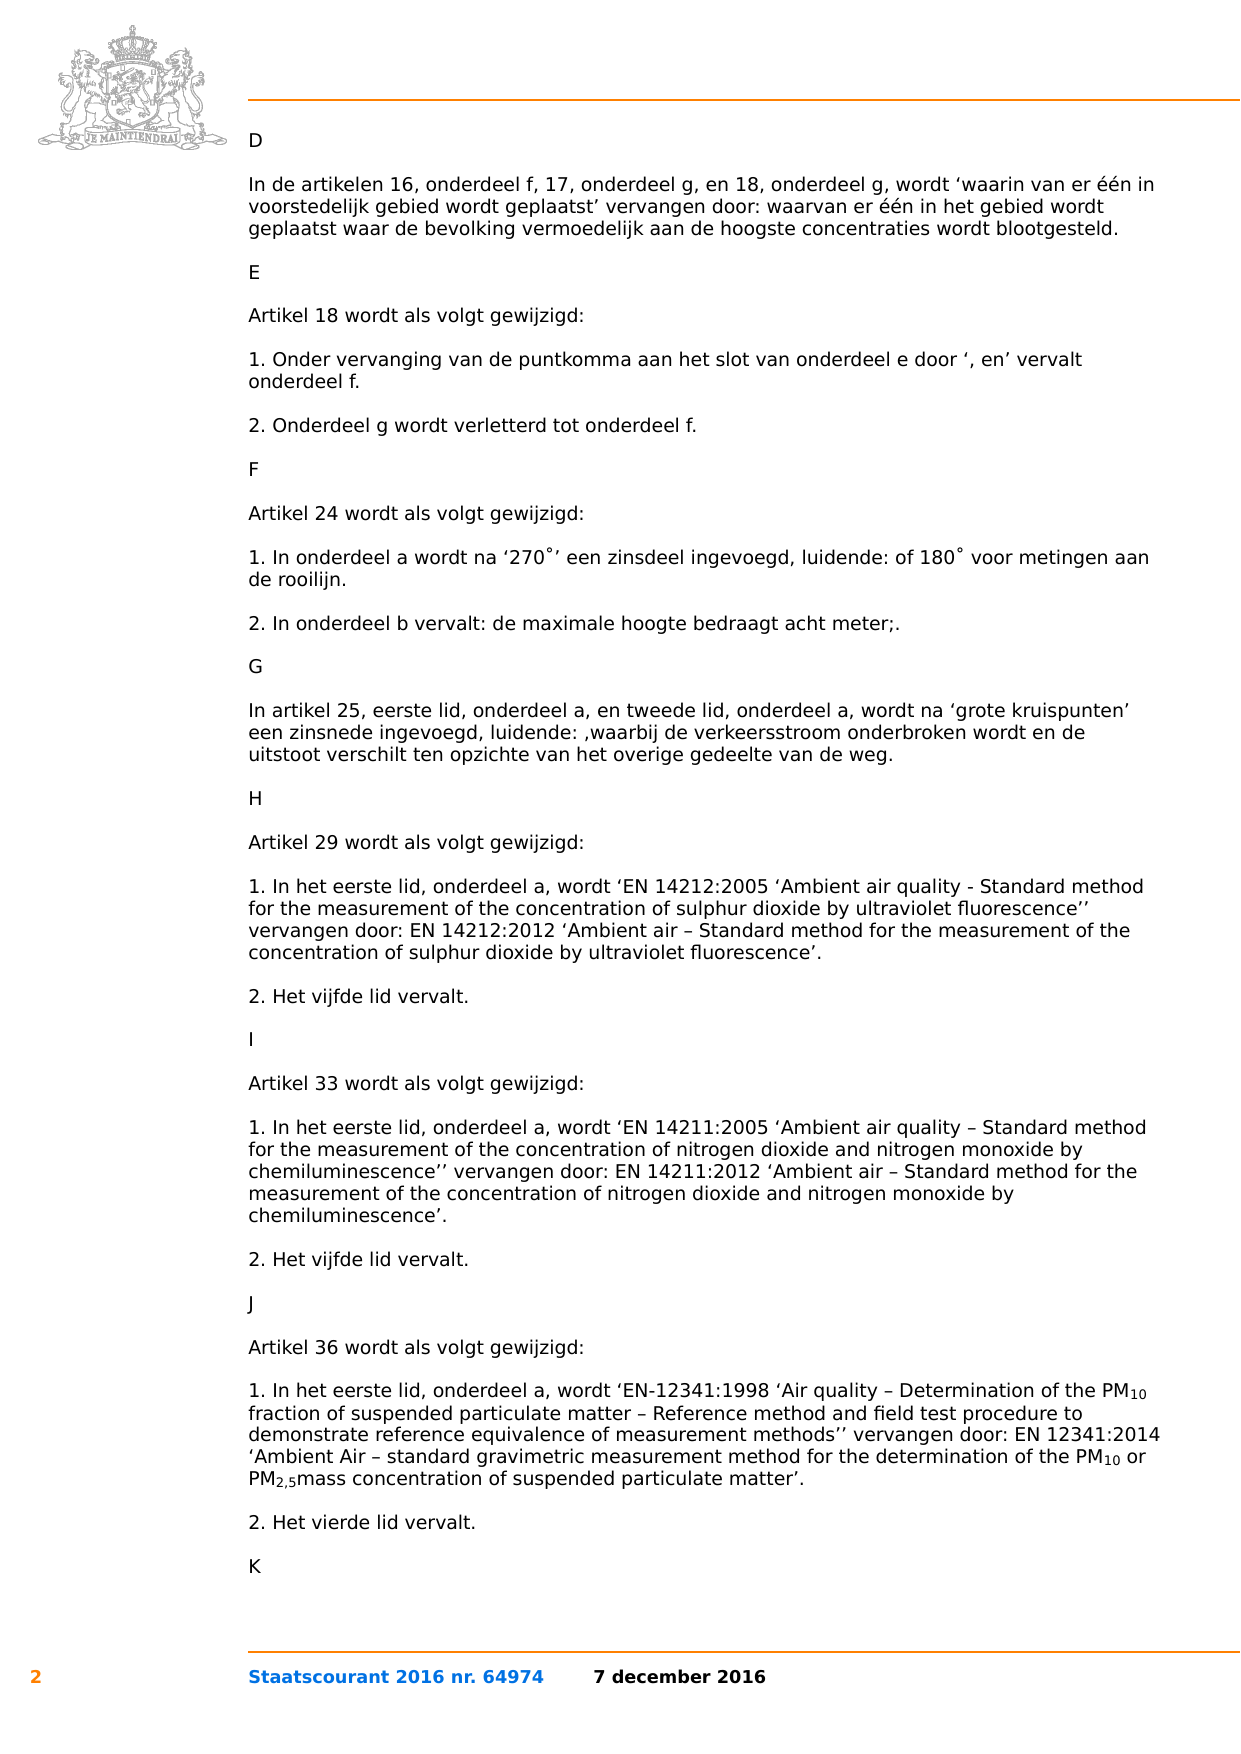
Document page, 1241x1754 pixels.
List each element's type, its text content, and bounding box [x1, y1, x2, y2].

text Artikel 24 wordt als volgt gewijzigd: [248, 503, 1163, 525]
text 1. In het eerste lid, onderdeel a, wordt ‘EN-12341:1998 ‘Air quality – Determination of the PM10 fraction of suspended particulate matter – Reference method and field test procedure to demonstrate reference equivalence of measurement methods’’ vervangen door: EN 12341:2014 ‘Ambient Air – standard gravimetric measurement method for the determination of the PM10 or PM2,5mass concentration of suspended particulate matter’. [248, 1380, 1163, 1490]
text F [248, 459, 1163, 481]
text 1. In het eerste lid, onderdeel a, wordt ‘EN 14211:2005 ‘Ambient air quality – Standard method for the measurement of the concentration of nitrogen dioxide and nitrogen monoxide by chemiluminescence’’ vervangen door: EN 14211:2012 ‘Ambient air – Standard method for the measurement of the concentration of nitrogen dioxide and nitrogen monoxide by chemiluminescence’. [248, 1117, 1163, 1227]
text 1. In onderdeel a wordt na ‘270˚’ een zinsdeel ingevoegd, luidende: of 180˚ voor metingen aan de rooilijn. [248, 547, 1163, 591]
text 1. In het eerste lid, onderdeel a, wordt ‘EN 14212:2005 ‘Ambient air quality - Standard method for the measurement of the concentration of sulphur dioxide by ultraviolet fluorescence’’ vervangen door: EN 14212:2012 ‘Ambient air – Standard method for the measurement of the concentration of sulphur dioxide by ultraviolet fluorescence’. [248, 876, 1163, 964]
text In artikel 25, eerste lid, onderdeel a, en tweede lid, onderdeel a, wordt na ‘grote kruispunten’ een zinsnede ingevoegd, luidende: ,waarbij de verkeersstroom onderbroken wordt en de uitstoot verschilt ten opzichte van het overige gedeelte van de weg. [248, 700, 1163, 766]
text Artikel 29 wordt als volgt gewijzigd: [248, 832, 1163, 854]
text 1. Onder vervanging van de puntkomma aan het slot van onderdeel e door ‘, en’ vervalt onderdeel f. [248, 349, 1163, 393]
text 2. Het vierde lid vervalt. [248, 1512, 1163, 1534]
text K [248, 1556, 1163, 1578]
text G [248, 656, 1163, 678]
text Artikel 18 wordt als volgt gewijzigd: [248, 305, 1163, 327]
text Artikel 33 wordt als volgt gewijzigd: [248, 1073, 1163, 1095]
text H [248, 788, 1163, 810]
text E [248, 262, 1163, 283]
text 2. Het vijfde lid vervalt. [248, 986, 1163, 1007]
text In de artikelen 16, onderdeel f, 17, onderdeel g, en 18, onderdeel g, wordt ‘waarin van er één in voorstedelijk gebied wordt geplaatst’ vervangen door: waarvan er één in het gebied wordt geplaatst waar de bevolking vermoedelijk aan de hoogste concentraties wordt blootgesteld. [248, 174, 1163, 240]
text 2. Het vijfde lid vervalt. [248, 1249, 1163, 1271]
text 2. Onderdeel g wordt verletterd tot onderdeel f. [248, 415, 1163, 437]
text 2. In onderdeel b vervalt: de maximale hoogte bedraagt acht meter;. [248, 612, 1163, 634]
text I [248, 1029, 1163, 1051]
text Artikel 36 wordt als volgt gewijzigd: [248, 1337, 1163, 1358]
text J [248, 1293, 1163, 1315]
text D [248, 130, 1163, 152]
picture [38, 25, 227, 150]
